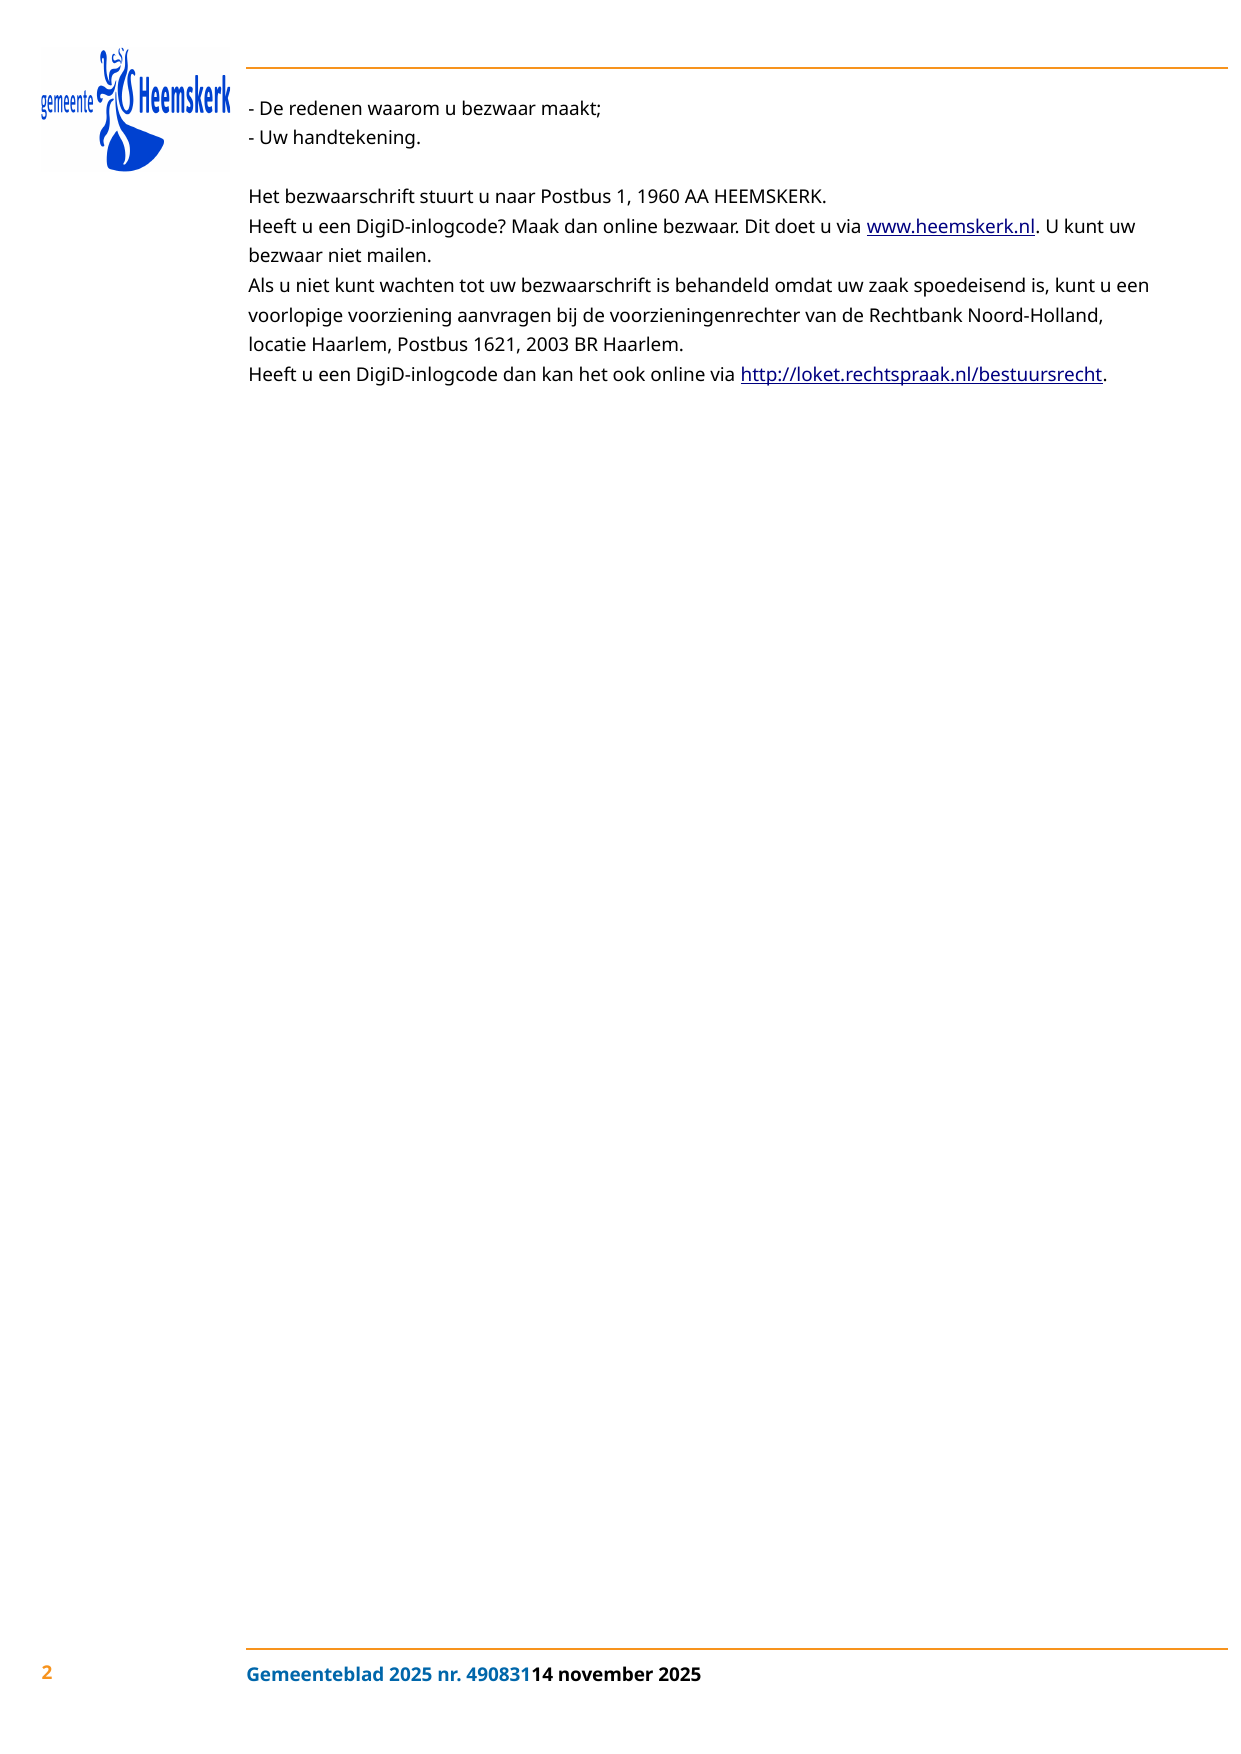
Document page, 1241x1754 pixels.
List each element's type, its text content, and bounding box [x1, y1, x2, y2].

picture [41, 47, 231, 172]
text - Uw handtekening. [248, 124, 1152, 150]
text Heeft u een DigiD-inlogcode? Maak dan online bezwaar. Dit doet u via www.heemskerk.nl. U kunt uw bezwaar niet mailen. [248, 213, 1152, 268]
text - De redenen waarom u bezwaar maakt; [248, 95, 1152, 121]
text Het bezwaarschrift stuurt u naar Postbus 1, 1960 AA HEEMSKERK. [248, 183, 1152, 209]
text Als u niet kunt wachten tot uw bezwaarschrift is behandeld omdat uw zaak spoedeisend is, kunt u een voorlopige voorziening aanvragen bij de voorzieningenrechter van de Rechtbank Noord-Holland, locatie Haarlem, Postbus 1621, 2003 BR Haarlem. [248, 272, 1152, 357]
text Heeft u een DigiD-inlogcode dan kan het ook online via http://loket.rechtspraak.nl/bestuursrecht. [248, 361, 1152, 387]
